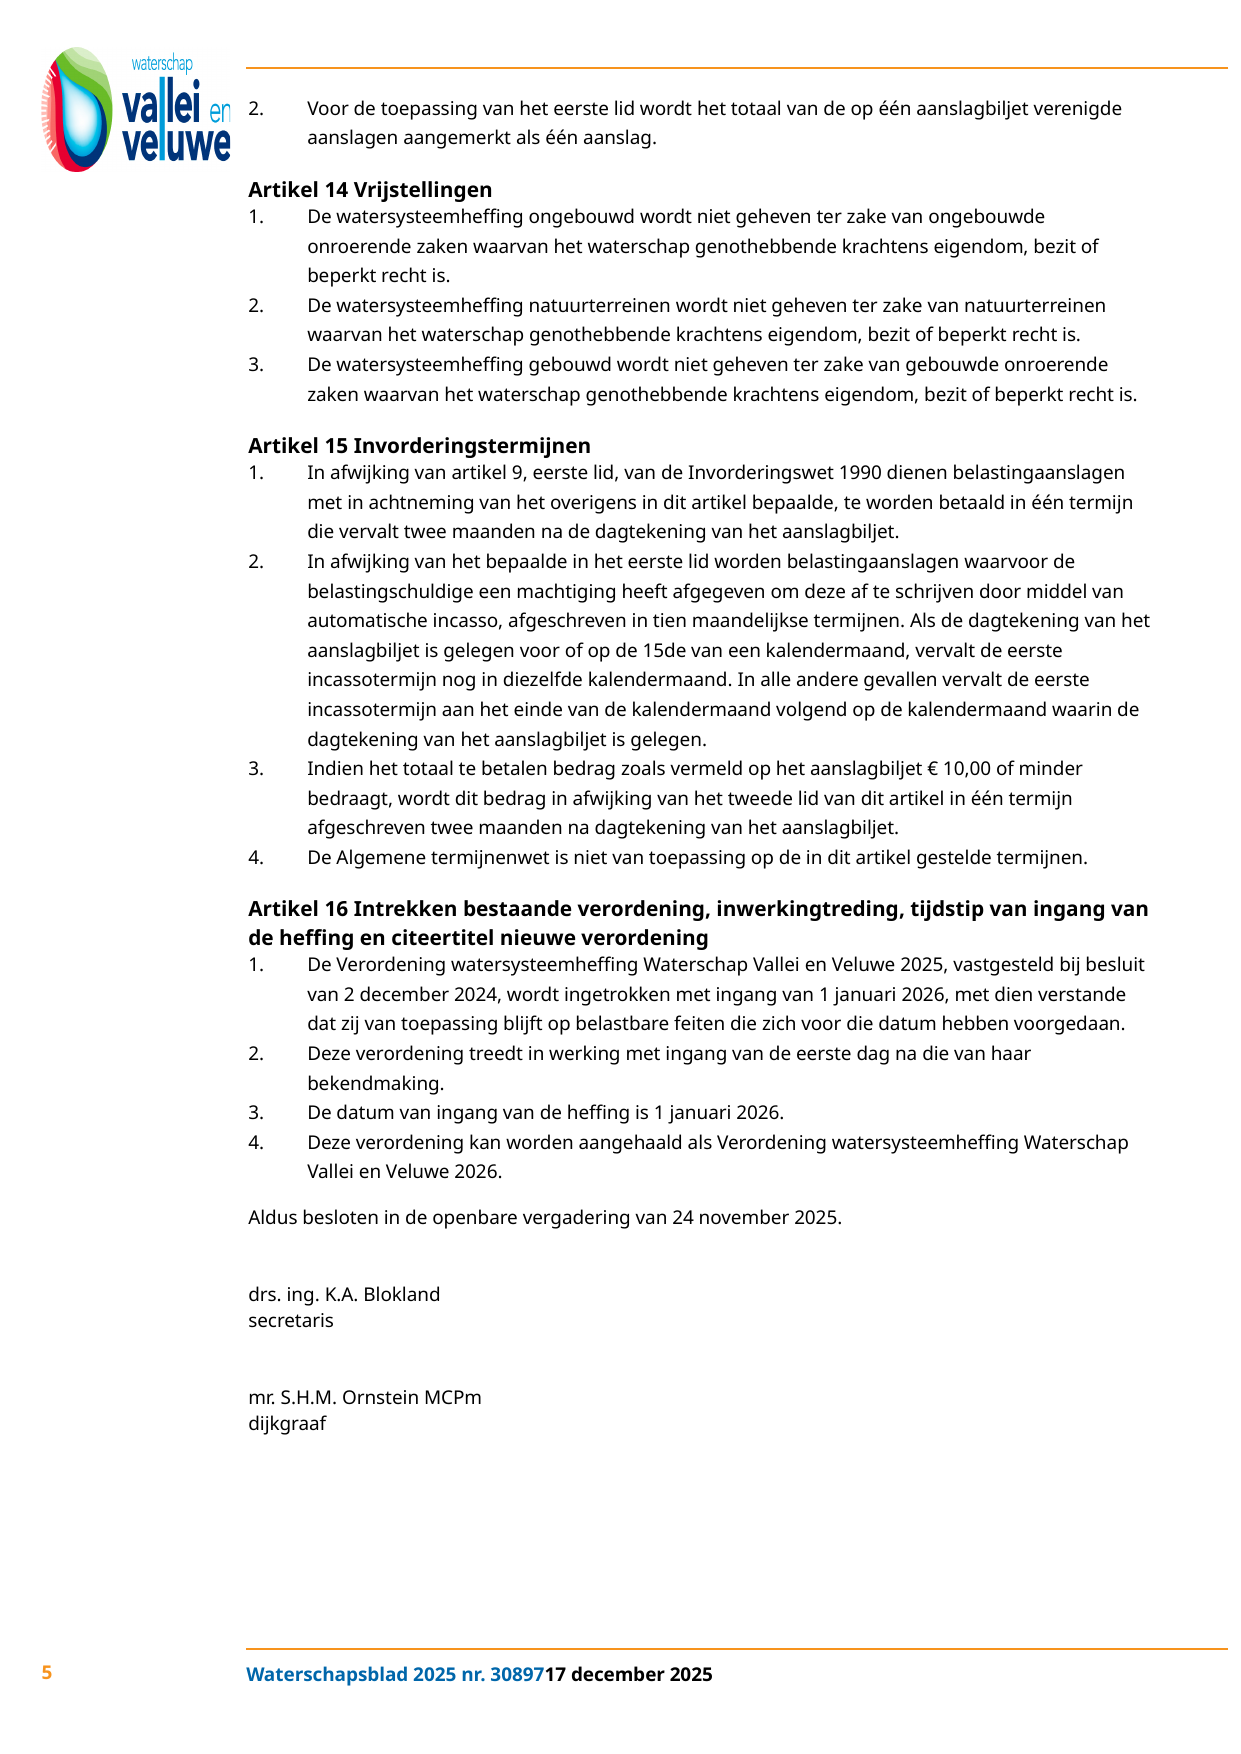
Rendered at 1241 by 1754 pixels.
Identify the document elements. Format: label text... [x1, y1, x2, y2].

text secretaris [248, 1307, 1152, 1333]
list De watersysteemheffing gebouwd wordt niet geheven ter zake van gebouwde onroerende zaken waarvan het waterschap genothebbende krachtens eigendom, bezit of beperkt recht is. [248, 351, 1152, 406]
text Artikel 15 Invorderingstermijnen [248, 431, 1152, 459]
list In afwijking van artikel 9, eerste lid, van de Invorderingswet 1990 dienen belastingaanslagen met in achtneming van het overigens in dit artikel bepaalde, te worden betaald in één termijn die vervalt twee maanden na de dagtekening van het aanslagbiljet. [248, 459, 1152, 544]
text dijkgraaf [248, 1410, 1152, 1436]
list Deze verordening treedt in werking met ingang van de eerste dag na die van haar bekendmaking. [248, 1040, 1152, 1096]
list De watersysteemheffing natuurterreinen wordt niet geheven ter zake van natuurterreinen waarvan het waterschap genothebbende krachtens eigendom, bezit of beperkt recht is. [248, 292, 1152, 347]
text drs. ing. K.A. Blokland [248, 1281, 1152, 1307]
list Indien het totaal te betalen bedrag zoals vermeld op het aanslagbiljet € 10,00 of minder bedraagt, wordt dit bedrag in afwijking van het tweede lid van dit artikel in één termijn afgeschreven twee maanden na dagtekening van het aanslagbiljet. [248, 755, 1152, 840]
list De watersysteemheffing ongebouwd wordt niet geheven ter zake van ongebouwde onroerende zaken waarvan het waterschap genothebbende krachtens eigendom, bezit of beperkt recht is. [248, 203, 1152, 288]
picture [41, 47, 231, 172]
text Aldus besloten in de openbare vergadering van 24 november 2025. [248, 1204, 1152, 1230]
text Artikel 14 Vrijstellingen [248, 175, 1152, 203]
text Artikel 16 Intrekken bestaande verordening, inwerkingtreding, tijdstip van ingang van de heffing en citeertitel nieuwe verordening [248, 894, 1152, 951]
list Voor de toepassing van het eerste lid wordt het totaal van de op één aanslagbiljet verenigde aanslagen aangemerkt als één aanslag. [248, 95, 1152, 150]
text mr. S.H.M. Ornstein MCPm [248, 1384, 1152, 1410]
list De datum van ingang van de heffing is 1 januari 2026. [248, 1099, 1152, 1125]
list De Algemene termijnenwet is niet van toepassing op de in dit artikel gestelde termijnen. [248, 844, 1152, 870]
list De Verordening watersysteemheffing Waterschap Vallei en Veluwe 2025, vastgesteld bij besluit van 2 december 2024, wordt ingetrokken met ingang van 1 januari 2026, met dien verstande dat zij van toepassing blijft op belastbare feiten die zich voor die datum hebben voorgedaan. [248, 951, 1152, 1036]
list Deze verordening kan worden aangehaald als Verordening watersysteemheffing Waterschap Vallei en Veluwe 2026. [248, 1129, 1152, 1184]
list In afwijking van het bepaalde in het eerste lid worden belastingaanslagen waarvoor de belastingschuldige een machtiging heeft afgegeven om deze af te schrijven door middel van automatische incasso, afgeschreven in tien maandelijkse termijnen. Als de dagtekening van het aanslagbiljet is gelegen voor of op de 15de van een kalendermaand, vervalt de eerste incassotermijn nog in diezelfde kalendermaand. In alle andere gevallen vervalt de eerste incassotermijn aan het einde van de kalendermaand volgend op de kalendermaand waarin de dagtekening van het aanslagbiljet is gelegen. [248, 548, 1152, 752]
